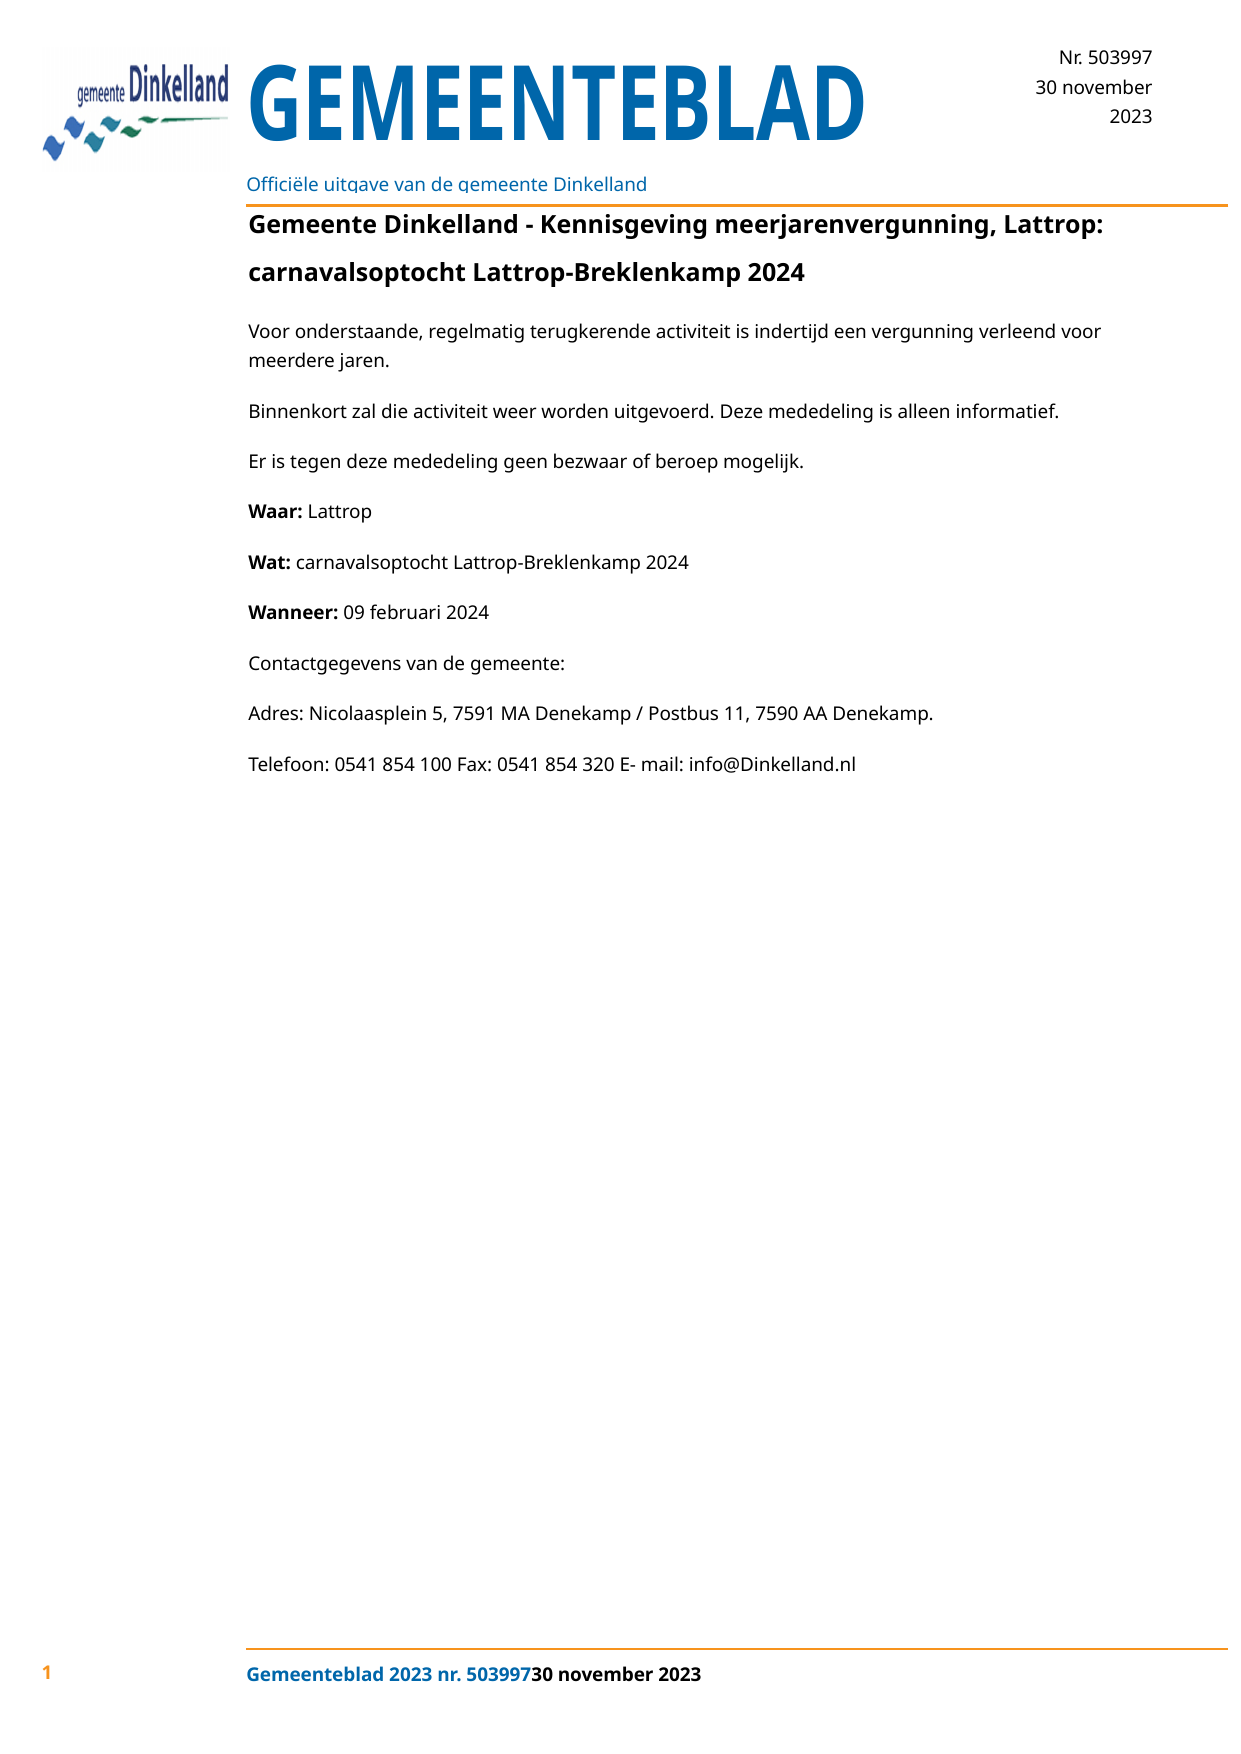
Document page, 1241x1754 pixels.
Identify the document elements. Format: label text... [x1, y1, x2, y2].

text Adres: Nicolaasplein 5, 7591 MA Denekamp / Postbus 11, 7590 AA Denekamp. [248, 700, 1152, 726]
text Wanneer: 09 februari 2024 [248, 599, 1152, 625]
text Waar: Lattrop [248, 499, 1152, 524]
text Telefoon: 0541 854 100 Fax: 0541 854 320 E- mail: info@Dinkelland.nl [248, 751, 1152, 777]
text Voor onderstaande, regelmatig terugkerende activiteit is indertijd een vergunning verleend voor meerdere jaren. [248, 318, 1152, 373]
text Er is tegen deze mededeling geen bezwaar of beroep mogelijk. [248, 448, 1152, 474]
text Wat: carnavalsoptocht Lattrop-Breklenkamp 2024 [248, 549, 1152, 575]
picture [41, 47, 231, 172]
text Binnenkort zal die activiteit weer worden uitgevoerd. Deze mededeling is alleen informatief. [248, 398, 1152, 424]
text Gemeente Dinkelland - Kennisgeving meerjarenvergunning, Lattrop: carnavalsoptocht Lattrop-Breklenkamp 2024 [248, 207, 1152, 288]
text Contactgegevens van de gemeente: [248, 650, 1152, 676]
